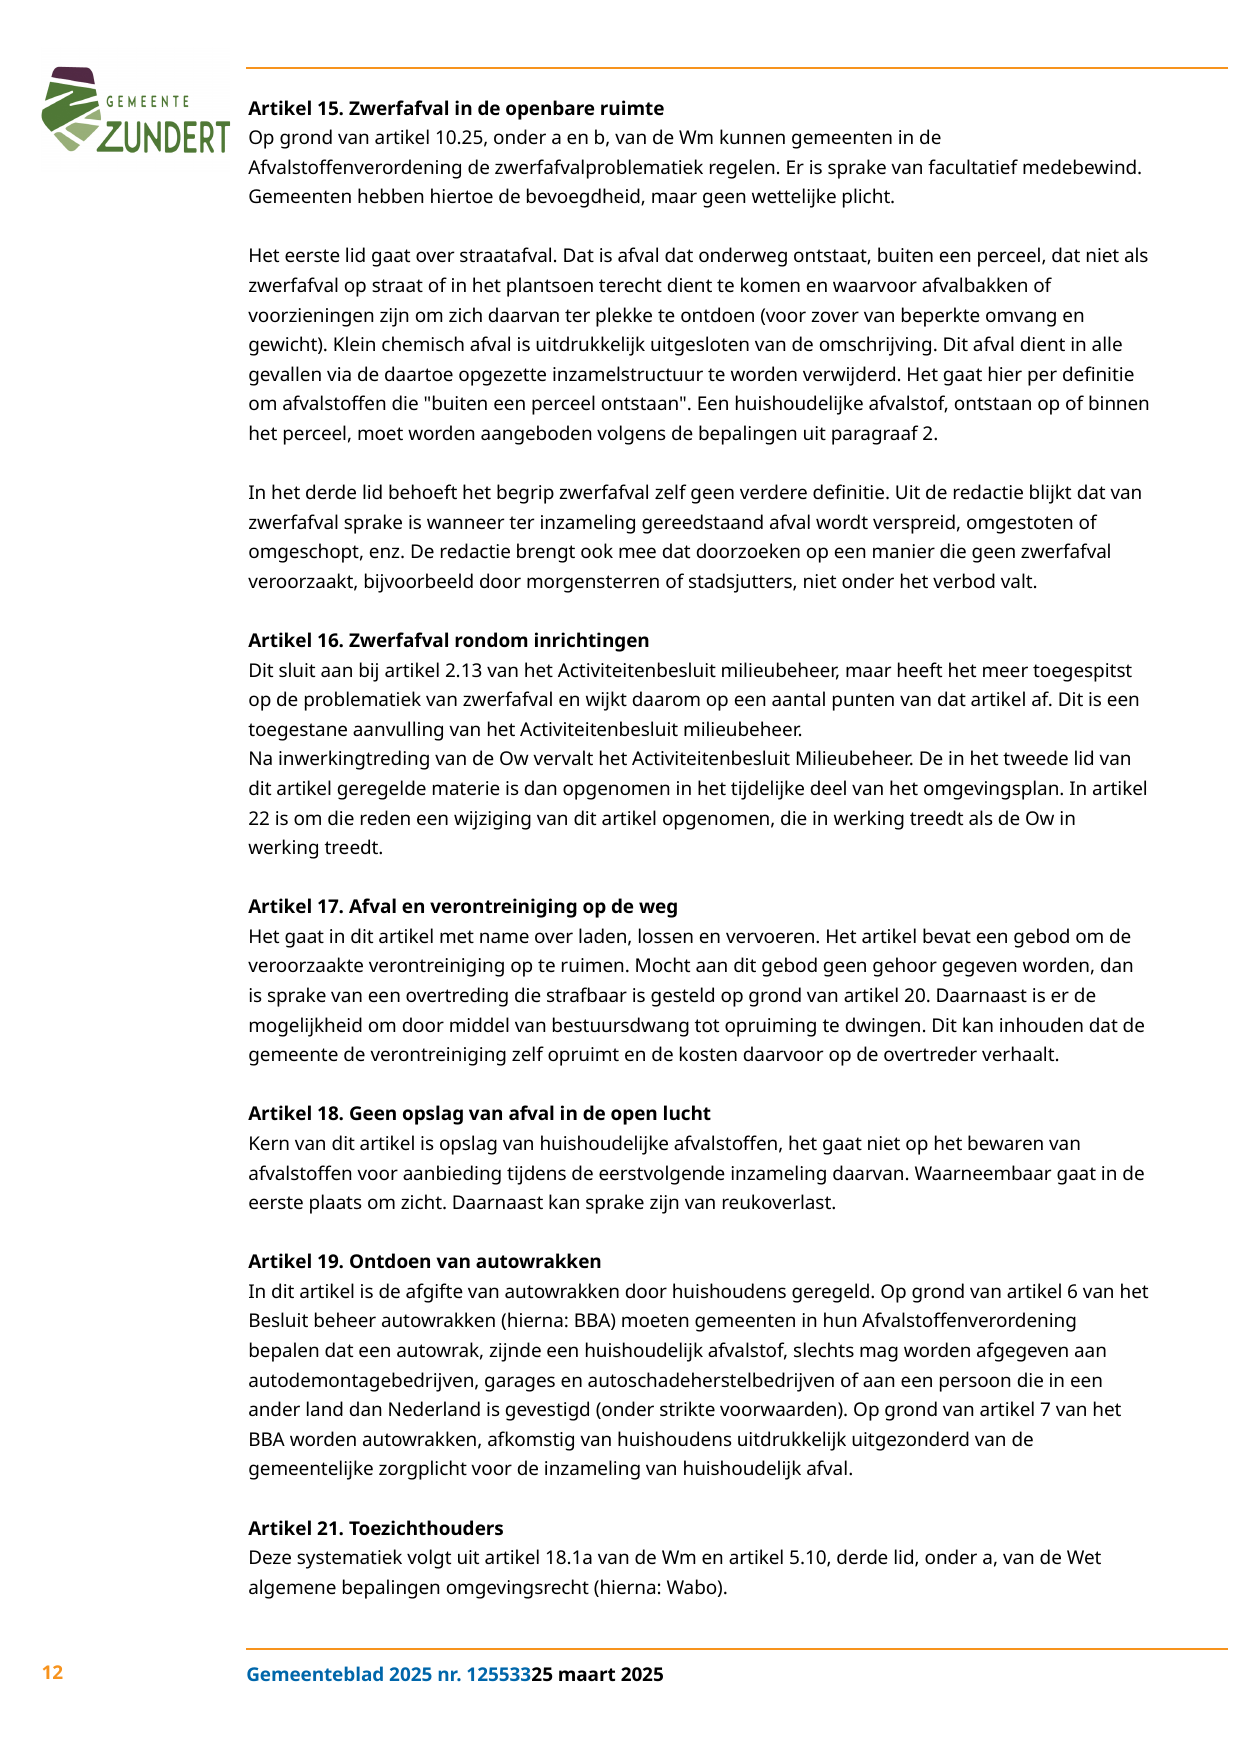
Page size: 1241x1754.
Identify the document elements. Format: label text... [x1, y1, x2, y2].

text Artikel 21. Toezichthouders [248, 1515, 1152, 1541]
text Artikel 16. Zwerfafval rondom inrichtingen [248, 627, 1152, 653]
text Dit sluit aan bij artikel 2.13 van het Activiteitenbesluit milieubeheer, maar heeft het meer toegespitst op de problematiek van zwerfafval en wijkt daarom op een aantal punten van dat artikel af. Dit is een toegestane aanvulling van het Activiteitenbesluit milieubeheer. [248, 657, 1152, 742]
picture [41, 47, 231, 172]
text Na inwerkingtreding van de Ow vervalt het Activiteitenbesluit Milieubeheer. De in het tweede lid van dit artikel geregelde materie is dan opgenomen in het tijdelijke deel van het omgevingsplan. In artikel 22 is om die reden een wijziging van dit artikel opgenomen, die in werking treedt als de Ow in werking treedt. [248, 746, 1152, 860]
text Kern van dit artikel is opslag van huishoudelijke afvalstoffen, het gaat niet op het bewaren van afvalstoffen voor aanbieding tijdens de eerstvolgende inzameling daarvan. Waarneembaar gaat in de eerste plaats om zicht. Daarnaast kan sprake zijn van reukoverlast. [248, 1130, 1152, 1215]
text Artikel 19. Ontdoen van autowrakken [248, 1248, 1152, 1274]
text Het eerste lid gaat over straatafval. Dat is afval dat onderweg ontstaat, buiten een perceel, dat niet als zwerfafval op straat of in het plantsoen terecht dient te komen en waarvoor afvalbakken of voorzieningen zijn om zich daarvan ter plekke te ontdoen (voor zover van beperkte omvang en gewicht). Klein chemisch afval is uitdrukkelijk uitgesloten van de omschrijving. Dit afval dient in alle gevallen via de daartoe opgezette inzamelstructuur te worden verwijderd. Het gaat hier per definitie om afvalstoffen die "buiten een perceel ontstaan". Een huishoudelijke afvalstof, ontstaan op of binnen het perceel, moet worden aangeboden volgens de bepalingen uit paragraaf 2. [248, 243, 1152, 446]
text Artikel 17. Afval en verontreiniging op de weg [248, 893, 1152, 919]
text Artikel 15. Zwerfafval in de openbare ruimte [248, 95, 1152, 121]
text Het gaat in dit artikel met name over laden, lossen en vervoeren. Het artikel bevat een gebod om de veroorzaakte verontreiniging op te ruimen. Mocht aan dit gebod geen gehoor gegeven worden, dan is sprake van een overtreding die strafbaar is gesteld op grond van artikel 20. Daarnaast is er de mogelijkheid om door middel van bestuursdwang tot opruiming te dwingen. Dit kan inhouden dat de gemeente de verontreiniging zelf opruimt en de kosten daarvoor op de overtreder verhaalt. [248, 923, 1152, 1067]
text Artikel 18. Geen opslag van afval in de open lucht [248, 1101, 1152, 1126]
text Op grond van artikel 10.25, onder a en b, van de Wm kunnen gemeenten in de Afvalstoffenverordening de zwerfafvalproblematiek regelen. Er is sprake van facultatief medebewind. Gemeenten hebben hiertoe de bevoegdheid, maar geen wettelijke plicht. [248, 124, 1152, 209]
text In het derde lid behoeft het begrip zwerfafval zelf geen verdere definitie. Uit de redactie blijkt dat van zwerfafval sprake is wanneer ter inzameling gereedstaand afval wordt verspreid, omgestoten of omgeschopt, enz. De redactie brengt ook mee dat doorzoeken op een manier die geen zwerfafval veroorzaakt, bijvoorbeeld door morgensterren of stadsjutters, niet onder het verbod valt. [248, 479, 1152, 594]
text In dit artikel is de afgifte van autowrakken door huishoudens geregeld. Op grond van artikel 6 van het Besluit beheer autowrakken (hierna: BBA) moeten gemeenten in hun Afvalstoffenverordening bepalen dat een autowrak, zijnde een huishoudelijk afvalstof, slechts mag worden afgegeven aan autodemontagebedrijven, garages en autoschadeherstelbedrijven of aan een persoon die in een ander land dan Nederland is gevestigd (onder strikte voorwaarden). Op grond van artikel 7 van het BBA worden autowrakken, afkomstig van huishoudens uitdrukkelijk uitgezonderd van de gemeentelijke zorgplicht voor de inzameling van huishoudelijk afval. [248, 1278, 1152, 1481]
text Deze systematiek volgt uit artikel 18.1a van de Wm en artikel 5.10, derde lid, onder a, van de Wet algemene bepalingen omgevingsrecht (hierna: Wabo). [248, 1544, 1152, 1600]
